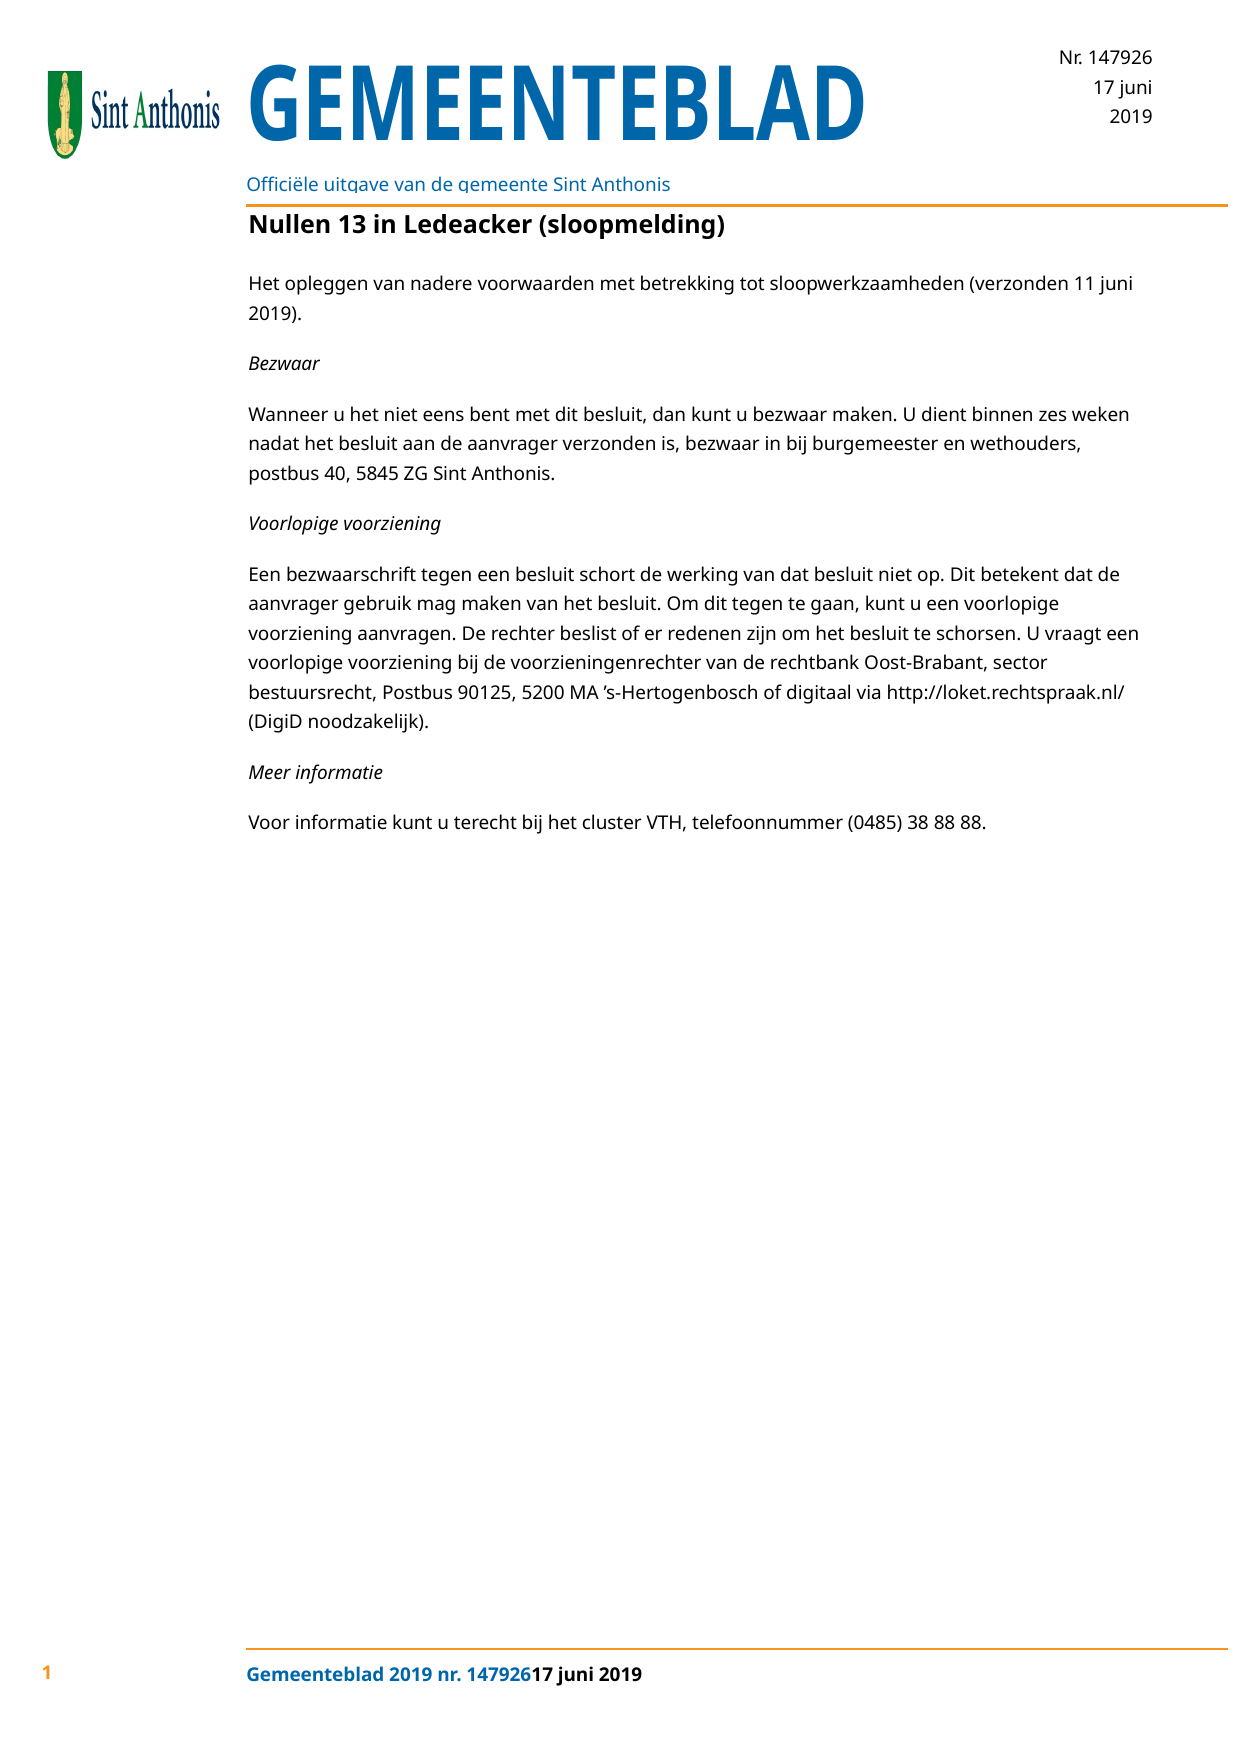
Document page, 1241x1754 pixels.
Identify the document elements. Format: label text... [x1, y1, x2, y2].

text Het opleggen van nadere voorwaarden met betrekking tot sloopwerkzaamheden (verzonden 11 juni 2019). [248, 270, 1152, 326]
text Voorlopige voorziening [248, 510, 1152, 536]
text Meer informatie [248, 759, 1152, 785]
text Nullen 13 in Ledeacker (sloopmelding) [248, 207, 1152, 241]
text Voor informatie kunt u terecht bij het cluster VTH, telefoonnummer (0485) 38 88 88. [248, 809, 1152, 835]
picture [41, 47, 231, 172]
text Wanneer u het niet eens bent met dit besluit, dan kunt u bezwaar maken. U dient binnen zes weken nadat het besluit aan de aanvrager verzonden is, bezwaar in bij burgemeester en wethouders, postbus 40, 5845 ZG Sint Anthonis. [248, 401, 1152, 486]
text Een bezwaarschrift tegen een besluit schort de werking van dat besluit niet op. Dit betekent dat de aanvrager gebruik mag maken van het besluit. Om dit tegen te gaan, kunt u een voorlopige voorziening aanvragen. De rechter beslist of er redenen zijn om het besluit te schorsen. U vraagt een voorlopige voorziening bij de voorzieningenrechter van de rechtbank Oost-Brabant, sector bestuursrecht, Postbus 90125, 5200 MA ’s-Hertogenbosch of digitaal via http://loket.rechtspraak.nl/ (DigiD noodzakelijk). [248, 561, 1152, 734]
text Bezwaar [248, 350, 1152, 376]
